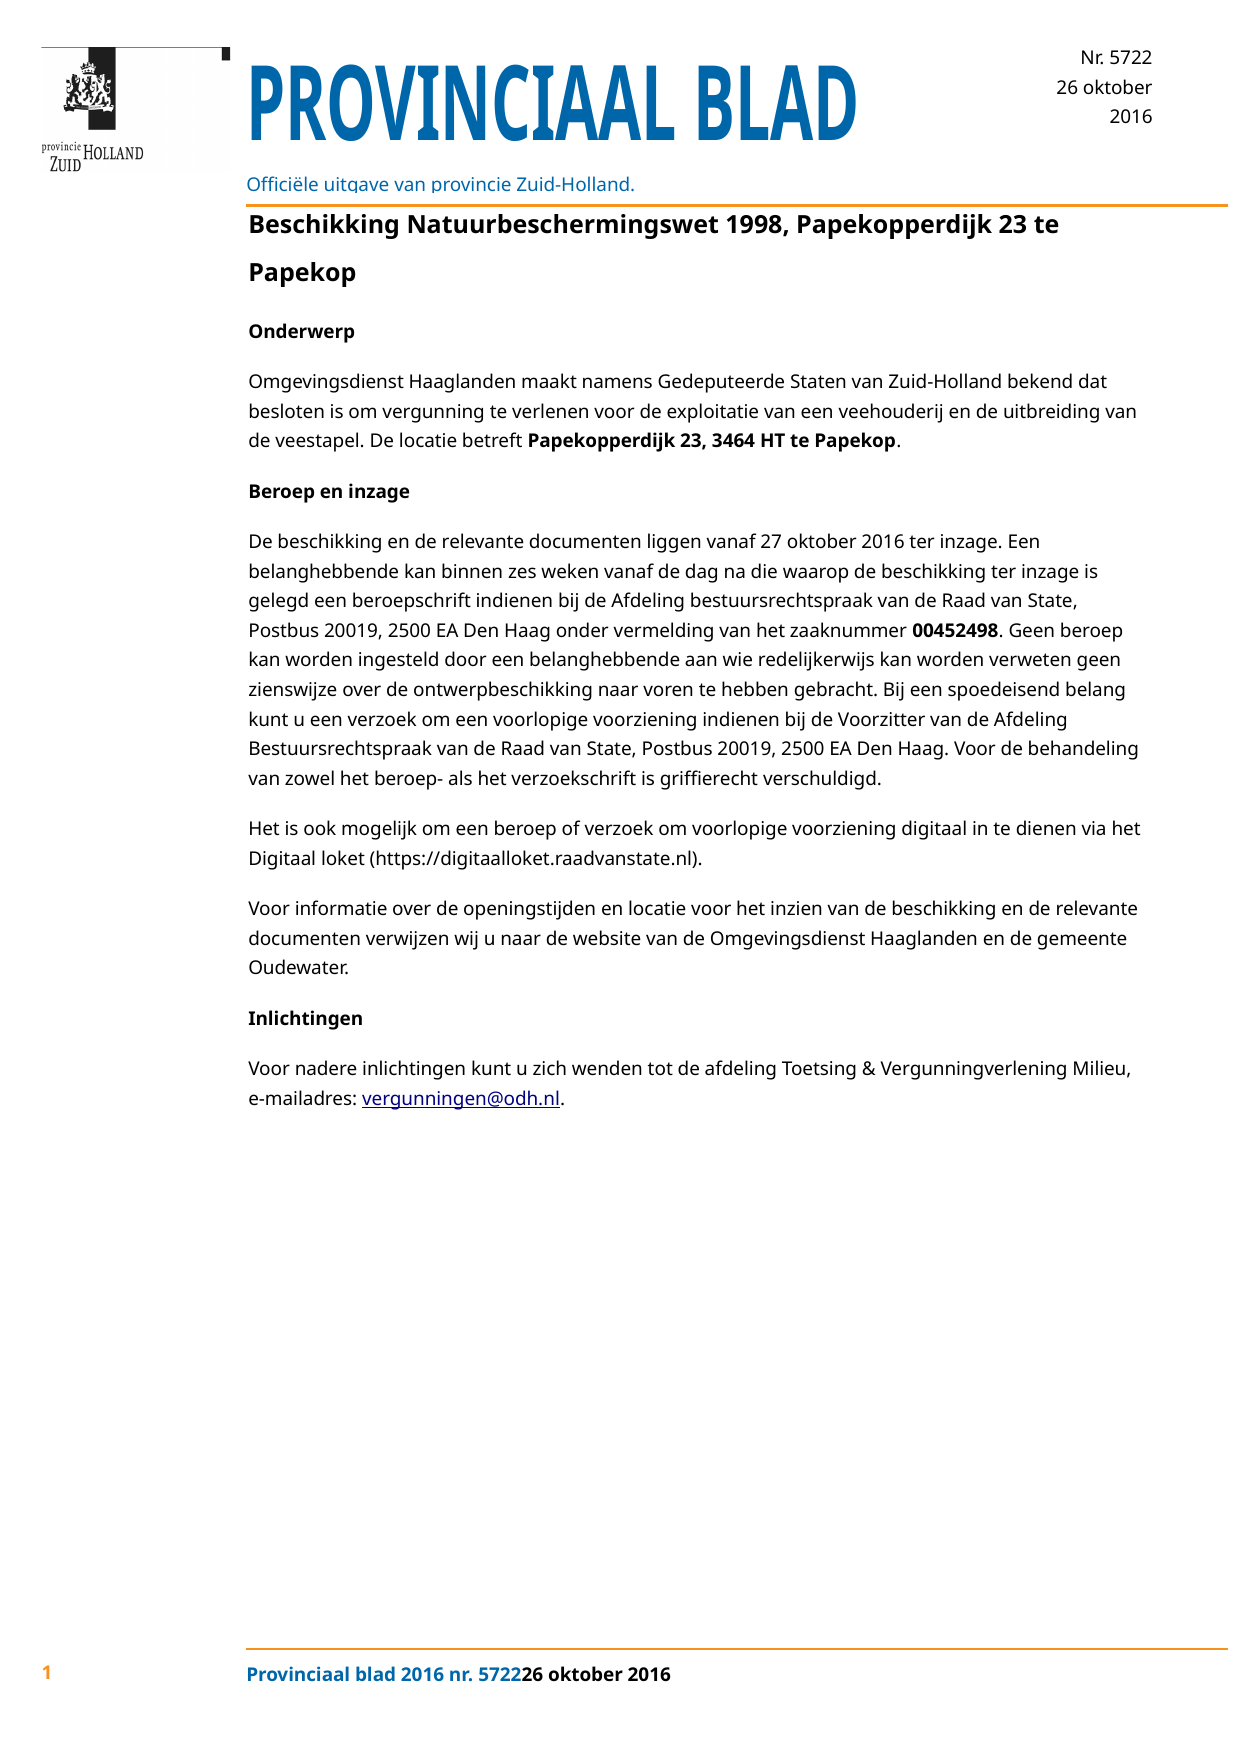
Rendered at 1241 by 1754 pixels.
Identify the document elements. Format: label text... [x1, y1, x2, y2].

text Voor nadere inlichtingen kunt u zich wenden tot de afdeling Toetsing & Vergunningverlening Milieu, e-mailadres: vergunningen@odh.nl. [248, 1055, 1152, 1111]
text Voor informatie over de openingstijden en locatie voor het inzien van de beschikking en de relevante documenten verwijzen wij u naar de website van de Omgevingsdienst Haaglanden en de gemeente Oudewater. [248, 895, 1152, 980]
text Beschikking Natuurbeschermingswet 1998, Papekopperdijk 23 te Papekop [248, 207, 1152, 288]
text Het is ook mogelijk om een beroep of verzoek om voorlopige voorziening digitaal in te dienen via het Digitaal loket (https://digitaalloket.raadvanstate.nl). [248, 815, 1152, 871]
text De beschikking en de relevante documenten liggen vanaf 27 oktober 2016 ter inzage. Een belanghebbende kan binnen zes weken vanaf de dag na die waarop de beschikking ter inzage is gelegd een beroepschrift indienen bij de Afdeling bestuursrechtspraak van de Raad van State, Postbus 20019, 2500 EA Den Haag onder vermelding van het zaaknummer 00452498. Geen beroep kan worden ingesteld door een belanghebbende aan wie redelijkerwijs kan worden verweten geen zienswijze over de ontwerpbeschikking naar voren te hebben gebracht. Bij een spoedeisend belang kunt u een verzoek om een voorlopige voorziening indienen bij de Voorzitter van de Afdeling Bestuursrechtspraak van de Raad van State, Postbus 20019, 2500 EA Den Haag. Voor de behandeling van zowel het beroep- als het verzoekschrift is griffierecht verschuldigd. [248, 528, 1152, 791]
text Beroep en inzage [248, 478, 1152, 504]
text Inlichtingen [248, 1005, 1152, 1031]
text Onderwerp [248, 318, 1152, 344]
text Omgevingsdienst Haaglanden maakt namens Gedeputeerde Staten van Zuid-Holland bekend dat besloten is om vergunning te verlenen voor de exploitatie van een veehouderij en de uitbreiding van de veestapel. De locatie betreft Papekopperdijk 23, 3464 HT te Papekop. [248, 368, 1152, 453]
picture [41, 47, 231, 172]
